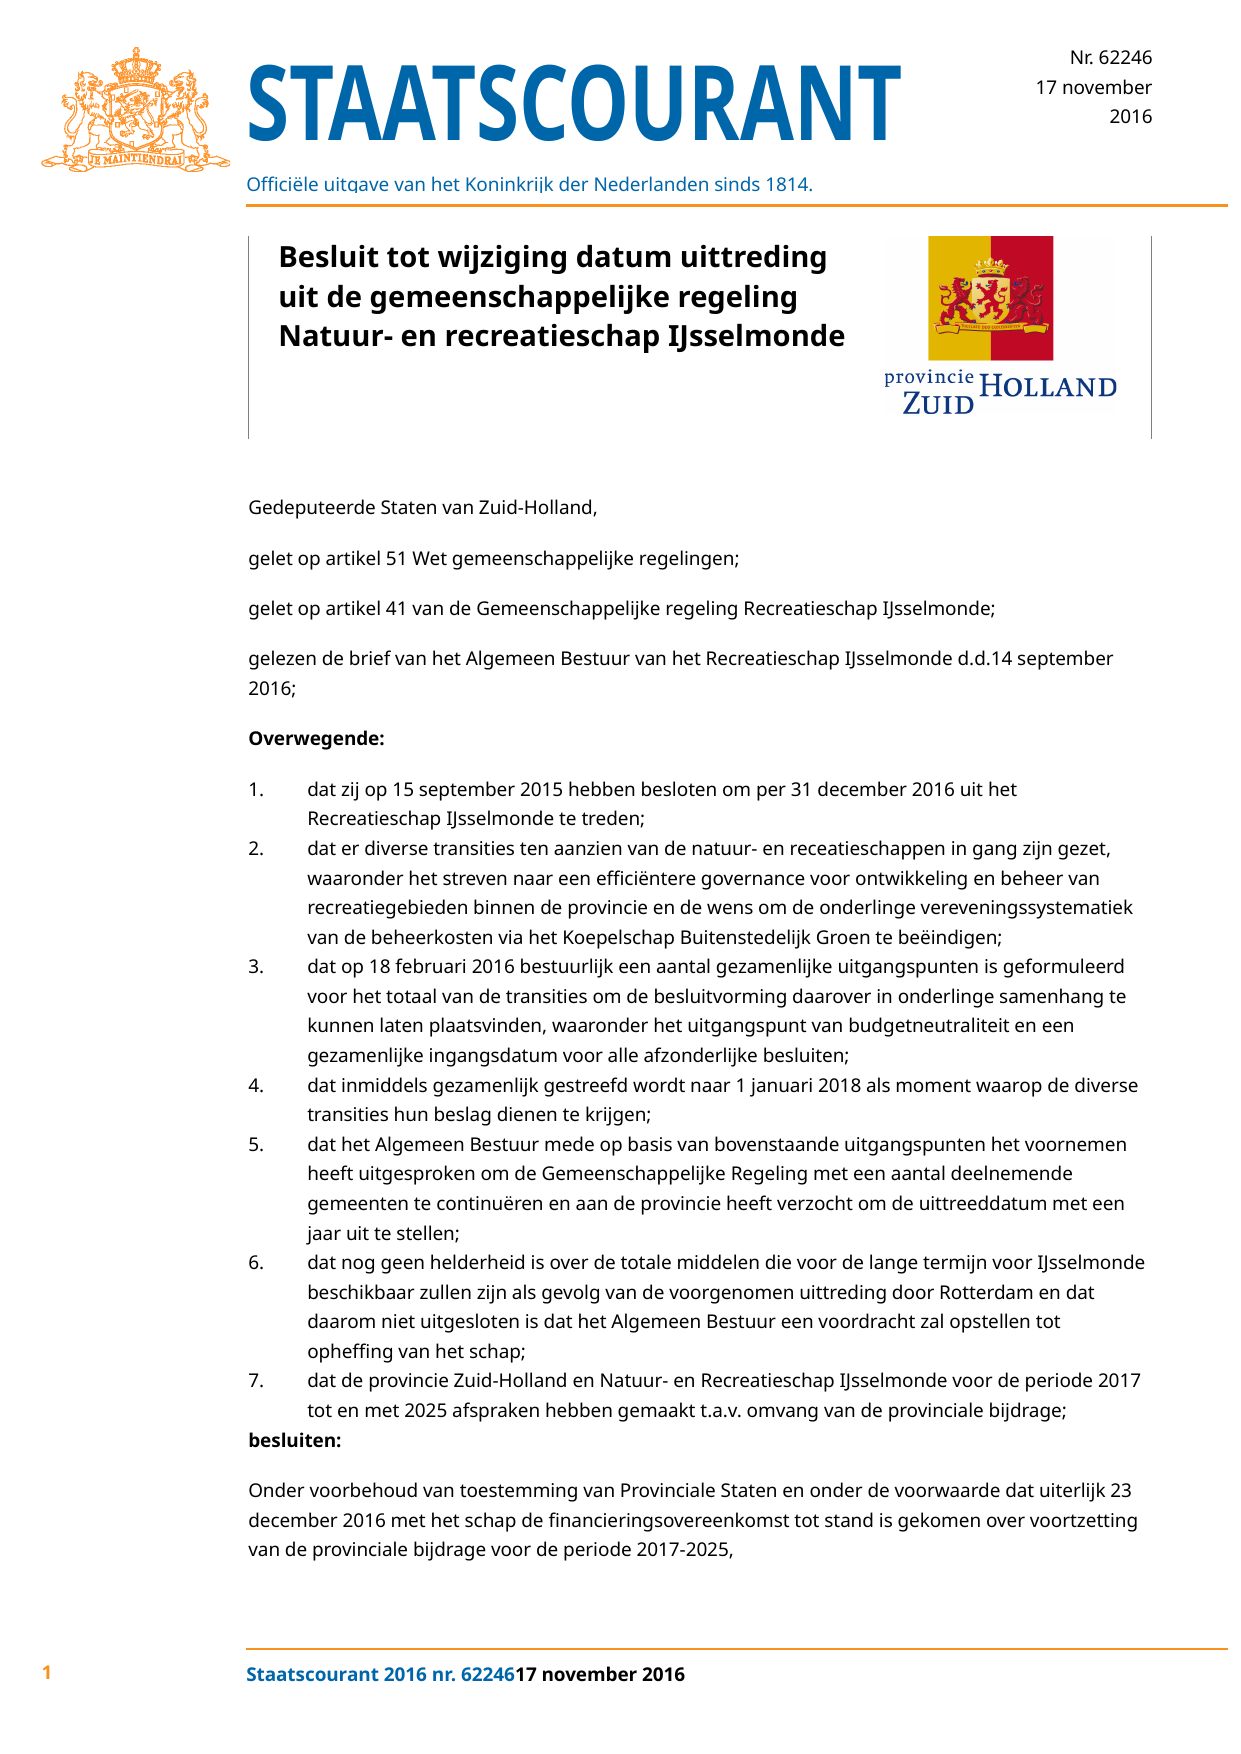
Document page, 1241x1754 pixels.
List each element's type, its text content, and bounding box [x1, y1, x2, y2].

text gelet op artikel 41 van de Gemeenschappelijke regeling Recreatieschap IJsselmonde; [248, 595, 1152, 621]
list dat inmiddels gezamenlijk gestreefd wordt naar 1 januari 2018 als moment waarop de diverse transities hun beslag dienen te krijgen; [248, 1072, 1152, 1127]
list dat op 18 februari 2016 bestuurlijk een aantal gezamenlijke uitgangspunten is geformuleerd voor het totaal van de transities om de besluitvorming daarover in onderlinge samenhang te kunnen laten plaatsvinden, waaronder het uitgangspunt van budgetneutraliteit en een gezamenlijke ingangsdatum voor alle afzonderlijke besluiten; [248, 953, 1152, 1068]
text besluiten: [248, 1427, 1152, 1453]
table_header Besluit tot wijziging datum uittreding uit de gemeenschappelijke regeling Natuur- en recreatieschap IJsselmonde [249, 236, 850, 439]
table_header [850, 414, 1151, 439]
text Overwegende: [248, 726, 1152, 751]
list dat nog geen helderheid is over de totale middelen die voor de lange termijn voor IJsselmonde beschikbaar zullen zijn als gevolg van de voorgenomen uittreding door Rotterdam en dat daarom niet uitgesloten is dat het Algemeen Bestuur een voordracht zal opstellen tot opheffing van het schap; [248, 1249, 1152, 1364]
list dat zij op 15 september 2015 hebben besloten om per 31 december 2016 uit het Recreatieschap IJsselmonde te treden; [248, 776, 1152, 831]
text gelezen de brief van het Algemeen Bestuur van het Recreatieschap IJsselmonde d.d.14 september 2016; [248, 646, 1152, 701]
list dat er diverse transities ten aanzien van de natuur- en receatieschappen in gang zijn gezet, waaronder het streven naar een efficiëntere governance voor ontwikkeling en beheer van recreatiegebieden binnen de provincie en de wens om de onderlinge vereveningssystematiek van de beheerkosten via het Koepelschap Buitenstedelijk Groen te beëindigen; [248, 835, 1152, 950]
text Gedeputeerde Staten van Zuid-Holland, [248, 494, 1152, 520]
list dat het Algemeen Bestuur mede op basis van bovenstaande uitgangspunten het voornemen heeft uitgesproken om de Gemeenschappelijke Regeling met een aantal deelnemende gemeenten te continuëren en aan de provincie heeft verzocht om de uittreeddatum met een jaar uit te stellen; [248, 1131, 1152, 1246]
table_header [1117, 236, 1151, 413]
text Onder voorbehoud van toestemming van Provinciale Staten en onder de voorwaarde dat uiterlijk 23 december 2016 met het schap de financieringsovereenkomst tot stand is gekomen over voortzetting van de provinciale bijdrage voor de periode 2017-2025, [248, 1477, 1152, 1562]
picture [885, 236, 1117, 414]
text gelet op artikel 51 Wet gemeenschappelijke regelingen; [248, 545, 1152, 571]
table_header [850, 236, 885, 413]
picture [41, 47, 231, 172]
list dat de provincie Zuid-Holland en Natuur- en Recreatieschap IJsselmonde voor de periode 2017 tot en met 2025 afspraken hebben gemaakt t.a.v. omvang van de provinciale bijdrage; [248, 1368, 1152, 1423]
